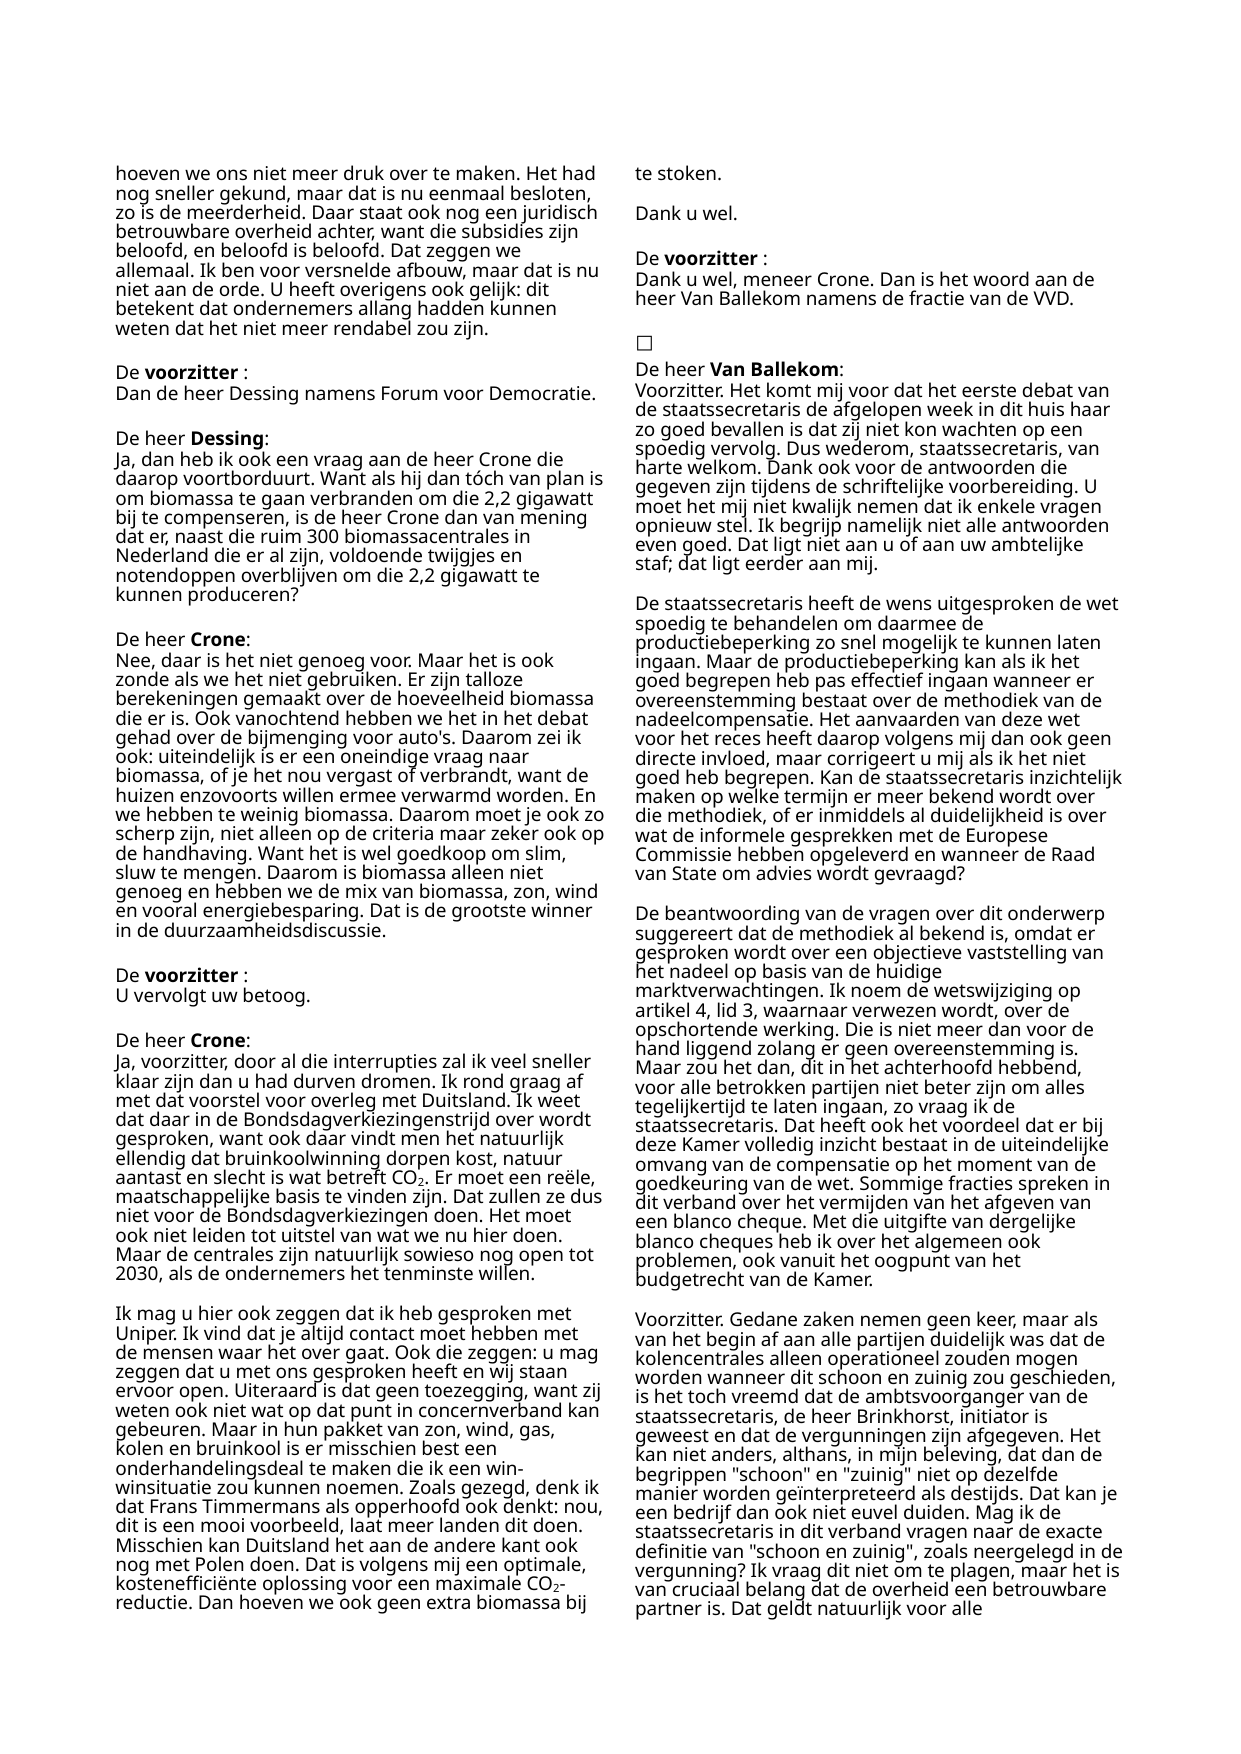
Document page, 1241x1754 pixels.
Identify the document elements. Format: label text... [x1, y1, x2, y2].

text De heer Dessing: [115, 425, 605, 451]
text De staatssecretaris heeft de wens uitgesproken de wet spoedig te behandelen om daarmee de productiebeperking zo snel mogelijk te kunnen laten ingaan. Maar de productiebeperking kan als ik het goed begrepen heb pas effectief ingaan wanneer er overeenstemming bestaat over de methodiek van de nadeelcompensatie. Het aanvaarden van deze wet voor het reces heeft daarop volgens mij dan ook geen directe invloed, maar corrigeert u mij als ik het niet goed heb begrepen. Kan de staatssecretaris inzichtelijk maken op welke termijn er meer bekend wordt over die methodiek, of er inmiddels al duidelijkheid is over wat de informele gesprekken met de Europese Commissie hebben opgeleverd en wanneer de Raad van State om advies wordt gevraagd? [635, 595, 1125, 884]
text Dank u wel, meneer Crone. Dan is het woord aan de heer Van Ballekom namens de fractie van de VVD. [635, 271, 1125, 310]
text te stoken. [635, 165, 1125, 184]
text Voorzitter. Gedane zaken nemen geen keer, maar als van het begin af aan alle partijen duidelijk was dat de kolencentrales alleen operationeel zouden mogen worden wanneer dit schoon en zuinig zou geschieden, is het toch vreemd dat de ambtsvoorganger van de staatssecretaris, de heer Brinkhorst, initiator is geweest en dat de vergunningen zijn afgegeven. Het kan niet anders, althans, in mijn beleving, dat dan de begrippen "schoon" en "zuinig" niet op dezelfde manier worden geïnterpreteerd als destijds. Dat kan je een bedrijf dan ook niet euvel duiden. Mag ik de staatssecretaris in dit verband vragen naar de exacte definitie van "schoon en zuinig", zoals neergelegd in de vergunning? Ik vraag dit niet om te plagen, maar het is van cruciaal belang dat de overheid een betrouwbare partner is. Dat geldt natuurlijk voor alle [635, 1311, 1125, 1620]
text ⬜ [635, 331, 1125, 356]
text De heer Crone: [115, 626, 605, 652]
text Ik mag u hier ook zeggen dat ik heb gesproken met Uniper. Ik vind dat je altijd contact moet hebben met de mensen waar het over gaat. Ook die zeggen: u mag zeggen dat u met ons gesproken heeft en wij staan ervoor open. Uiteraard is dat geen toezegging, want zij weten ook niet wat op dat punt in concernverband kan gebeuren. Maar in hun pakket van zon, wind, gas, kolen en bruinkool is er misschien best een onderhandelingsdeal te maken die ik een win-winsituatie zou kunnen noemen. Zoals gezegd, denk ik dat Frans Timmermans als opperhoofd ook denkt: nou, dit is een mooi voorbeeld, laat meer landen dit doen. Misschien kan Duitsland het aan de andere kant ook nog met Polen doen. Dat is volgens mij een optimale, kostenefficiënte oplossing voor een maximale CO2-reductie. Dan hoeven we ook geen extra biomassa bij [115, 1305, 605, 1614]
text Ja, voorzitter, door al die interrupties zal ik veel sneller klaar zijn dan u had durven dromen. Ik rond graag af met dat voorstel voor overleg met Duitsland. Ik weet dat daar in de Bondsdagverkiezingenstrijd over wordt gesproken, want ook daar vindt men het natuurlijk ellendig dat bruinkoolwinning dorpen kost, natuur aantast en slecht is wat betreft CO2. Er moet een reële, maatschappelijke basis te vinden zijn. Dat zullen ze dus niet voor de Bondsdagverkiezingen doen. Het moet ook niet leiden tot uitstel van wat we nu hier doen. Maar de centrales zijn natuurlijk sowieso nog open tot 2030, als de ondernemers het tenminste willen. [115, 1053, 605, 1284]
text De heer Crone: [115, 1028, 605, 1053]
text Dank u wel. [635, 205, 1125, 224]
text U vervolgt uw betoog. [115, 987, 605, 1007]
text Voorzitter. Het komt mij voor dat het eerste debat van de staatssecretaris de afgelopen week in dit huis haar zo goed bevallen is dat zij niet kon wachten op een spoedig vervolg. Dus wederom, staatssecretaris, van harte welkom. Dank ook voor de antwoorden die gegeven zijn tijdens de schriftelijke voorbereiding. U moet het mij niet kwalijk nemen dat ik enkele vragen opnieuw stel. Ik begrijp namelijk niet alle antwoorden even goed. Dat ligt niet aan u of aan uw ambtelijke staf; dat ligt eerder aan mij. [635, 382, 1125, 575]
text De voorzitter : [115, 962, 605, 987]
text De beantwoording van de vragen over dit onderwerp suggereert dat de methodiek al bekend is, omdat er gesproken wordt over een objectieve vaststelling van het nadeel op basis van de huidige marktverwachtingen. Ik noem de wetswijziging op artikel 4, lid 3, waarnaar verwezen wordt, over de opschortende werking. Die is niet meer dan voor de hand liggend zolang er geen overeenstemming is. Maar zou het dan, dit in het achterhoofd hebbend, voor alle betrokken partijen niet beter zijn om alles tegelijkertijd te laten ingaan, zo vraag ik de staatssecretaris. Dat heeft ook het voordeel dat er bij deze Kamer volledig inzicht bestaat in de uiteindelijke omvang van de compensatie op het moment van de goedkeuring van de wet. Sommige fracties spreken in dit verband over het vermijden van het afgeven van een blanco cheque. Met die uitgifte van dergelijke blanco cheques heb ik over het algemeen ook problemen, ook vanuit het oogpunt van het budgetrecht van de Kamer. [635, 905, 1125, 1291]
text Ja, dan heb ik ook een vraag aan de heer Crone die daarop voortborduurt. Want als hij dan tóch van plan is om biomassa te gaan verbranden om die 2,2 gigawatt bij te compenseren, is de heer Crone dan van mening dat er, naast die ruim 300 biomassacentrales in Nederland die er al zijn, voldoende twijgjes en notendoppen overblijven om die 2,2 gigawatt te kunnen produceren? [115, 451, 605, 605]
text De voorzitter : [115, 359, 605, 385]
text Nee, daar is het niet genoeg voor. Maar het is ook zonde als we het niet gebruiken. Er zijn talloze berekeningen gemaakt over de hoeveelheid biomassa die er is. Ook vanochtend hebben we het in het debat gehad over de bijmenging voor auto's. Daarom zei ik ook: uiteindelijk is er een oneindige vraag naar biomassa, of je het nou vergast of verbrandt, want de huizen enzovoorts willen ermee verwarmd worden. En we hebben te weinig biomassa. Daarom moet je ook zo scherp zijn, niet alleen op de criteria maar zeker ook op de handhaving. Want het is wel goedkoop om slim, sluw te mengen. Daarom is biomassa alleen niet genoeg en hebben we de mix van biomassa, zon, wind en vooral energiebesparing. Dat is de grootste winner in de duurzaamheidsdiscussie. [115, 652, 605, 941]
text De heer Van Ballekom: [635, 356, 1125, 382]
text Dan de heer Dessing namens Forum voor Democratie. [115, 385, 605, 404]
text hoeven we ons niet meer druk over te maken. Het had nog sneller gekund, maar dat is nu eenmaal besloten, zo is de meerderheid. Daar staat ook nog een juridisch betrouwbare overheid achter, want die subsidies zijn beloofd, en beloofd is beloofd. Dat zeggen we allemaal. Ik ben voor versnelde afbouw, maar dat is nu niet aan de orde. U heeft overigens ook gelijk: dit betekent dat ondernemers allang hadden kunnen weten dat het niet meer rendabel zou zijn. [115, 165, 605, 339]
text De voorzitter : [635, 245, 1125, 271]
